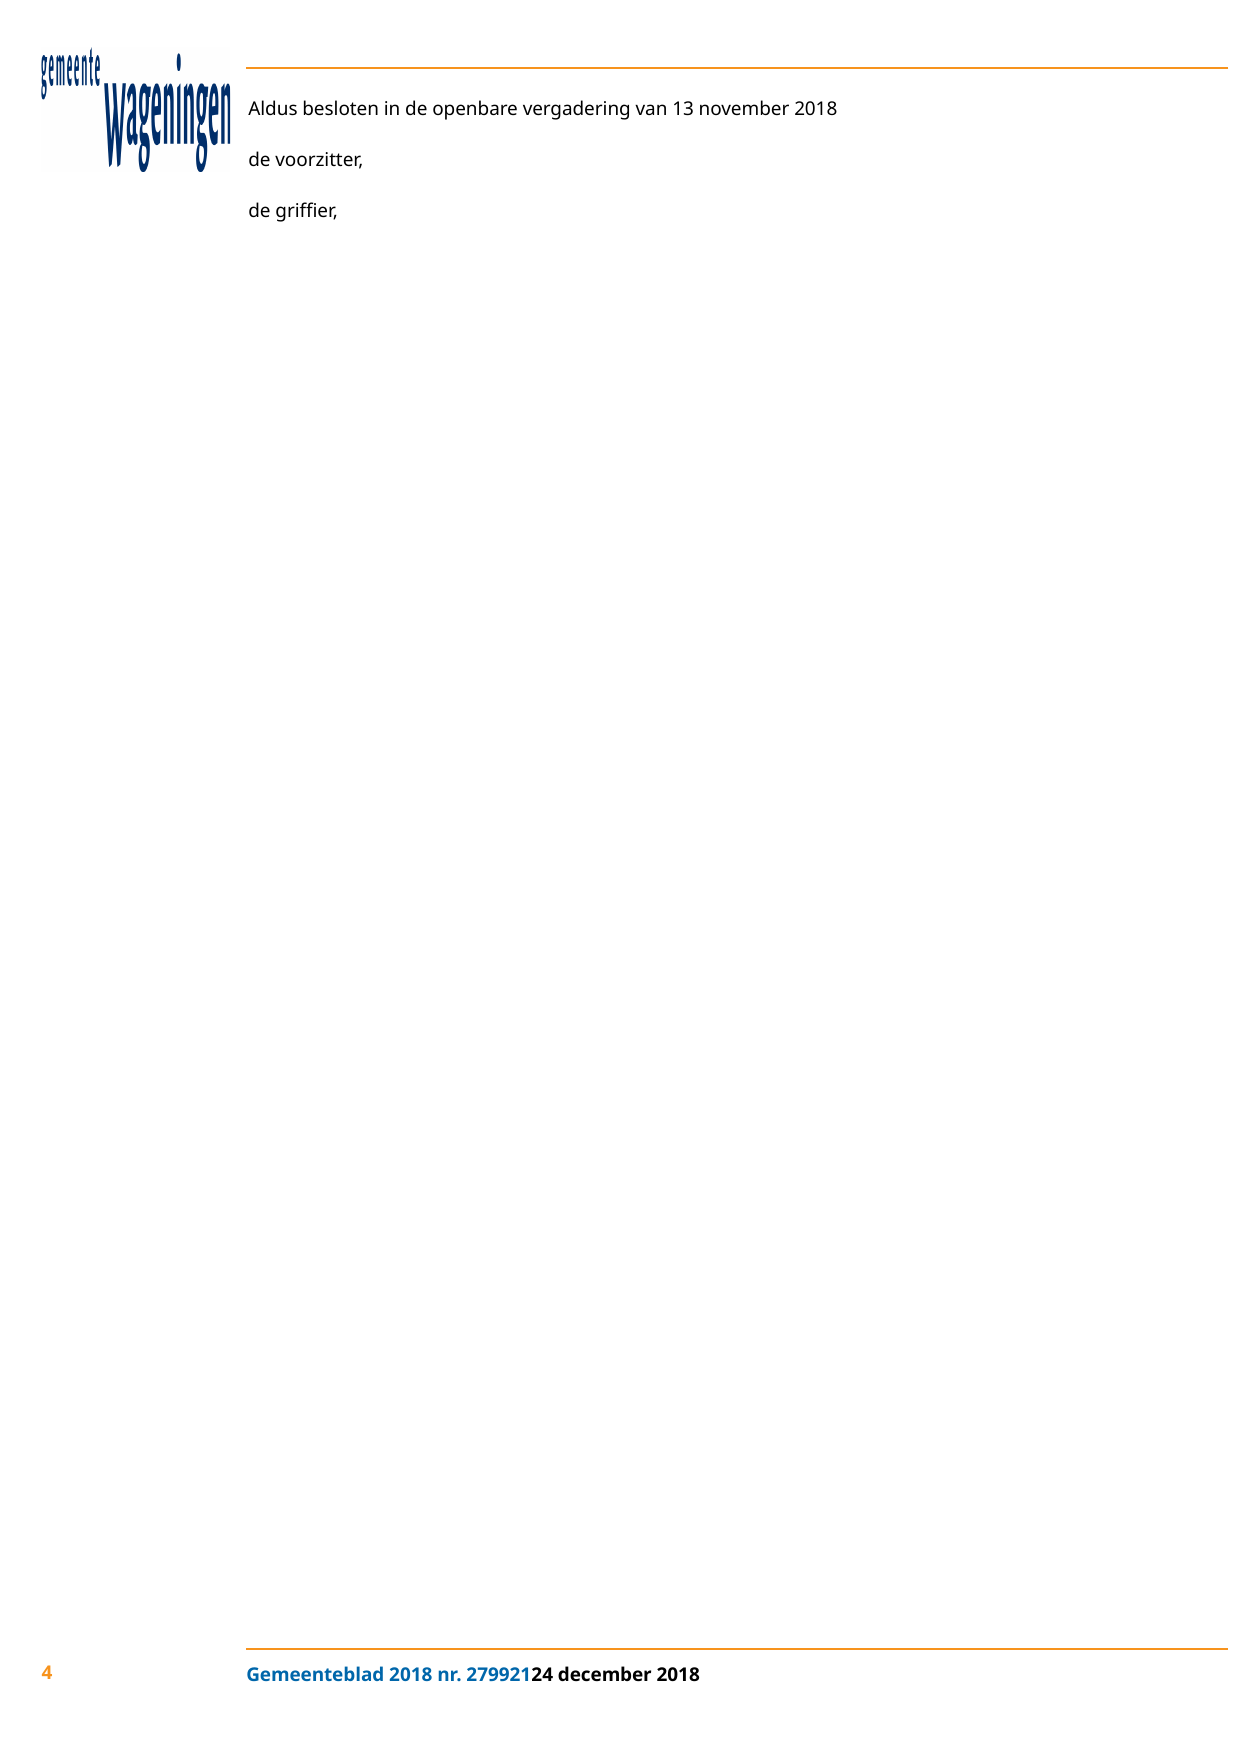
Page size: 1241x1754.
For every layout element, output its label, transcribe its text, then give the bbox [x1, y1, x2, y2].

picture [41, 47, 231, 172]
text de voorzitter, [248, 146, 1152, 172]
text Aldus besloten in de openbare vergadering van 13 november 2018 [248, 95, 1152, 121]
text de griffier, [248, 198, 1152, 223]
